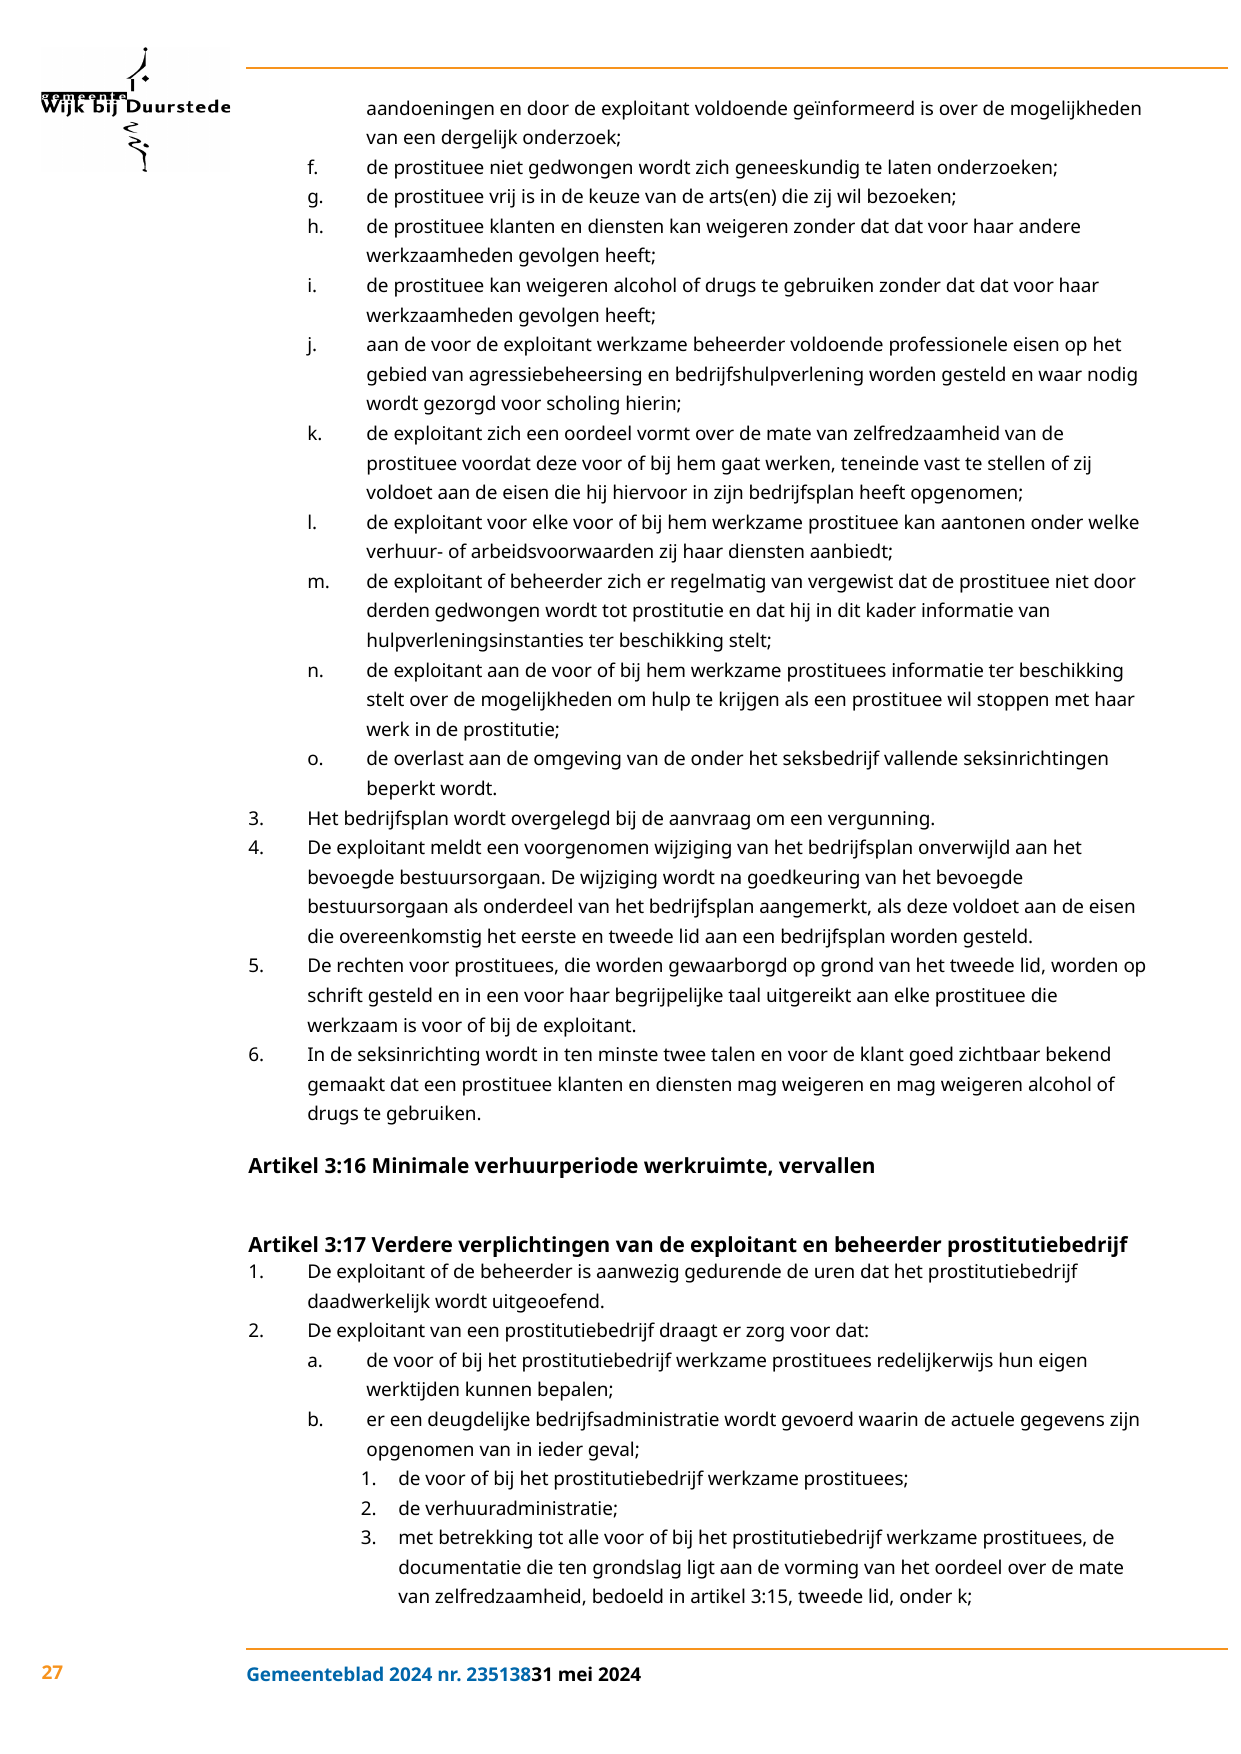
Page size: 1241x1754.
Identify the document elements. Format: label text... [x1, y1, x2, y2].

list De exploitant meldt een voorgenomen wijziging van het bedrijfsplan onverwijld aan het bevoegde bestuursorgaan. De wijziging wordt na goedkeuring van het bevoegde bestuursorgaan als onderdeel van het bedrijfsplan aangemerkt, als deze voldoet aan de eisen die overeenkomstig het eerste en tweede lid aan een bedrijfsplan worden gesteld. [248, 834, 1152, 949]
list De exploitant of de beheerder is aanwezig gedurende de uren dat het prostitutiebedrijf daadwerkelijk wordt uitgeoefend. [248, 1258, 1152, 1314]
list In de seksinrichting wordt in ten minste twee talen en voor de klant goed zichtbaar bekend gemaakt dat een prostituee klanten en diensten mag weigeren en mag weigeren alcohol of drugs te gebruiken. [248, 1041, 1152, 1126]
list aandoeningen en door de exploitant voldoende geïnformeerd is over de mogelijkheden van een dergelijk onderzoek; [307, 95, 1152, 150]
list aan de voor de exploitant werkzame beheerder voldoende professionele eisen op het gebied van agressiebeheersing en bedrijfshulpverlening worden gesteld en waar nodig wordt gezorgd voor scholing hierin; [307, 331, 1152, 416]
list de verhuuradministratie; [361, 1495, 1152, 1521]
list de exploitant zich een oordeel vormt over de mate van zelfredzaamheid van de prostituee voordat deze voor of bij hem gaat werken, teneinde vast te stellen of zij voldoet aan de eisen die hij hiervoor in zijn bedrijfsplan heeft opgenomen; [307, 420, 1152, 505]
list De rechten voor prostituees, die worden gewaarborgd op grond van het tweede lid, worden op schrift gesteld en in een voor haar begrijpelijke taal uitgereikt aan elke prostituee die werkzaam is voor of bij de exploitant. [248, 953, 1152, 1038]
text Artikel 3:17 Verdere verplichtingen van de exploitant en beheerder prostitutiebedrijf [248, 1230, 1152, 1258]
list de exploitant voor elke voor of bij hem werkzame prostituee kan aantonen onder welke verhuur- of arbeidsvoorwaarden zij haar diensten aanbiedt; [307, 509, 1152, 564]
list de prostituee kan weigeren alcohol of drugs te gebruiken zonder dat dat voor haar werkzaamheden gevolgen heeft; [307, 272, 1152, 328]
list de voor of bij het prostitutiebedrijf werkzame prostituees redelijkerwijs hun eigen werktijden kunnen bepalen; [307, 1347, 1152, 1402]
list de voor of bij het prostitutiebedrijf werkzame prostituees; [361, 1465, 1152, 1491]
text Artikel 3:16 Minimale verhuurperiode werkruimte, vervallen [248, 1151, 1152, 1179]
list de prostituee niet gedwongen wordt zich geneeskundig te laten onderzoeken; [307, 154, 1152, 180]
picture [41, 47, 231, 172]
list De exploitant van een prostitutiebedrijf draagt er zorg voor dat: [248, 1317, 1152, 1343]
list er een deugdelijke bedrijfsadministratie wordt gevoerd waarin de actuele gegevens zijn opgenomen van in ieder geval; [307, 1406, 1152, 1462]
list de prostituee vrij is in de keuze van de arts(en) die zij wil bezoeken; [307, 183, 1152, 209]
list met betrekking tot alle voor of bij het prostitutiebedrijf werkzame prostituees, de documentatie die ten grondslag ligt aan de vorming van het oordeel over de mate van zelfredzaamheid, bedoeld in artikel 3:15, tweede lid, onder k; [361, 1524, 1152, 1609]
list de exploitant of beheerder zich er regelmatig van vergewist dat de prostituee niet door derden gedwongen wordt tot prostitutie en dat hij in dit kader informatie van hulpverleningsinstanties ter beschikking stelt; [307, 568, 1152, 653]
list Het bedrijfsplan wordt overgelegd bij de aanvraag om een vergunning. [248, 805, 1152, 831]
list de exploitant aan de voor of bij hem werkzame prostituees informatie ter beschikking stelt over de mogelijkheden om hulp te krijgen als een prostituee wil stoppen met haar werk in de prostitutie; [307, 657, 1152, 742]
list de overlast aan de omgeving van de onder het seksbedrijf vallende seksinrichtingen beperkt wordt. [307, 746, 1152, 801]
list de prostituee klanten en diensten kan weigeren zonder dat dat voor haar andere werkzaamheden gevolgen heeft; [307, 213, 1152, 268]
